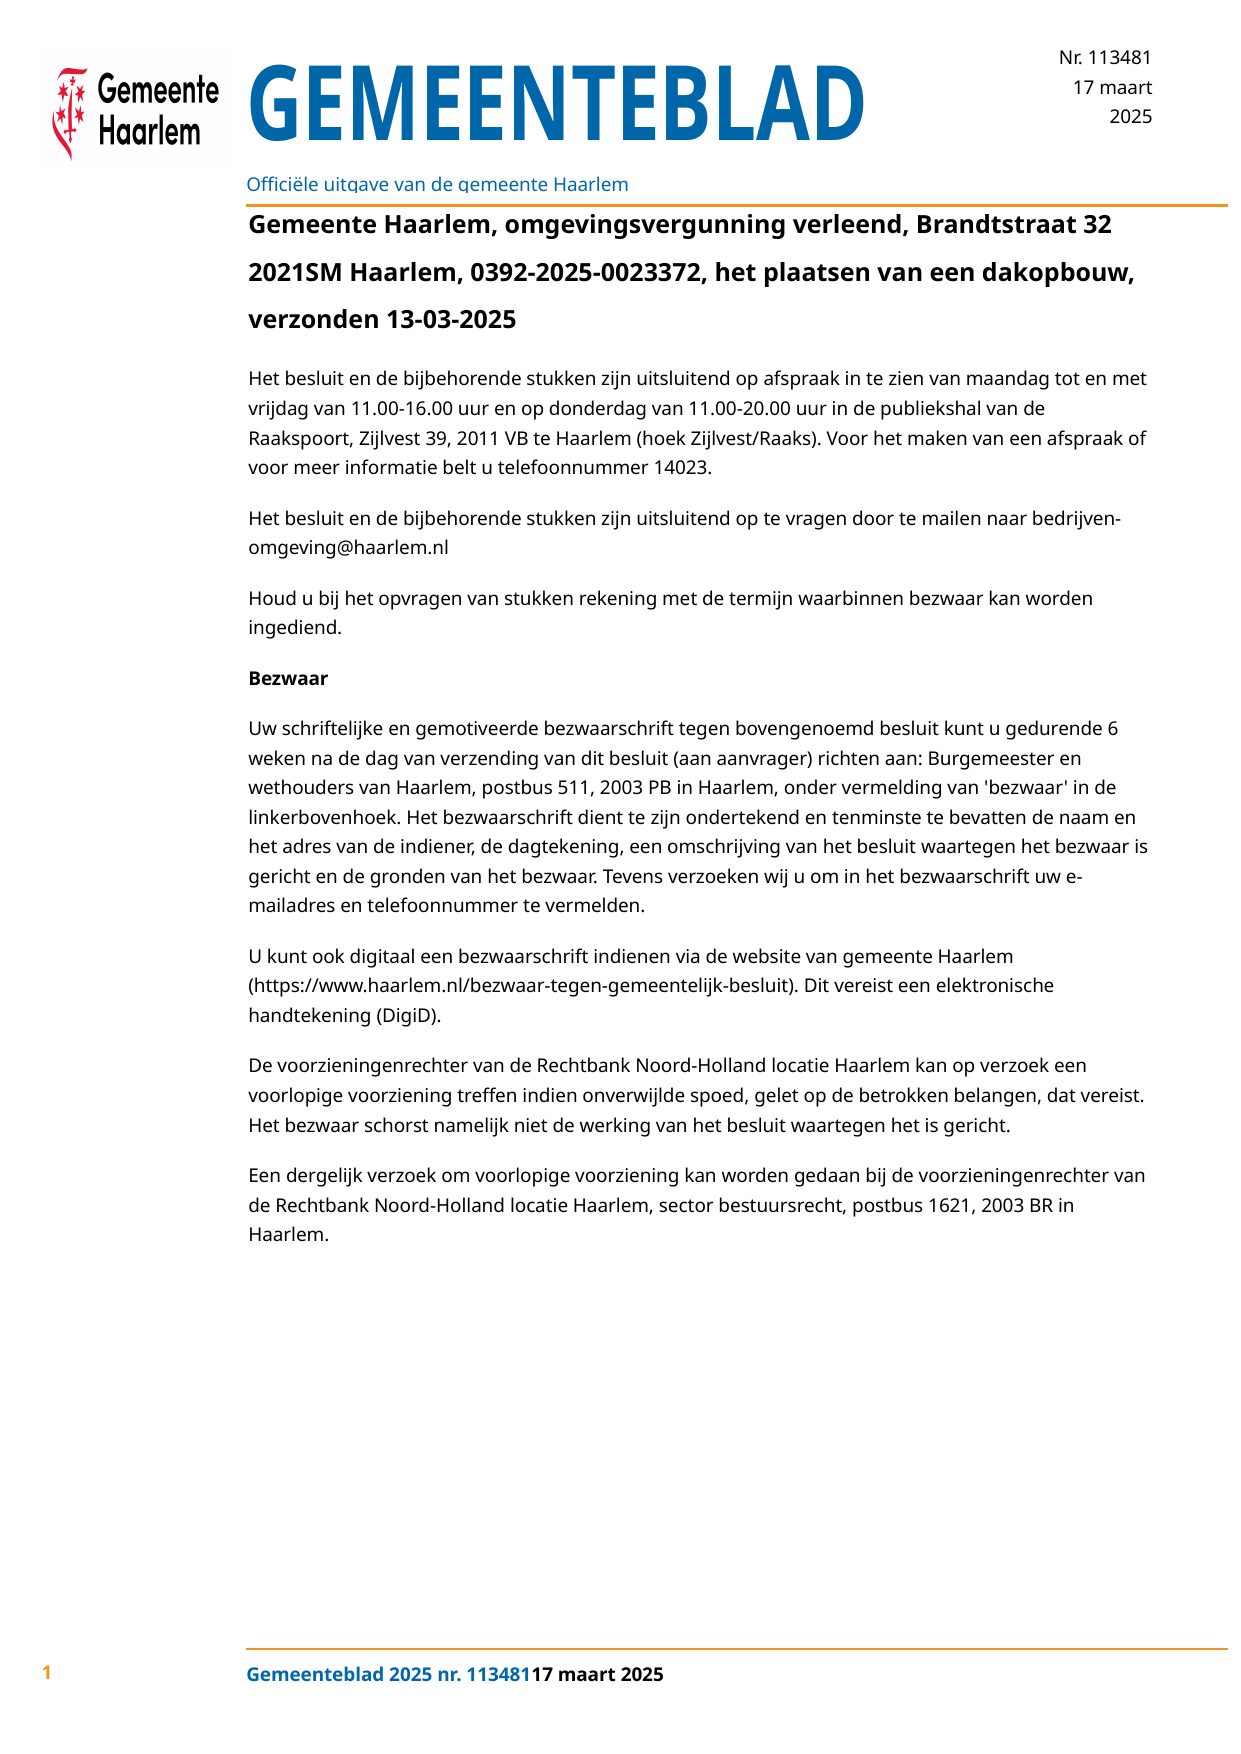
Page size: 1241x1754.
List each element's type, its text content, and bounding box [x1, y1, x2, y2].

text De voorzieningenrechter van de Rechtbank Noord-Holland locatie Haarlem kan op verzoek een voorlopige voorziening treffen indien onverwijlde spoed, gelet op de betrokken belangen, dat vereist. Het bezwaar schorst namelijk niet de werking van het besluit waartegen het is gericht. [248, 1053, 1152, 1137]
picture [41, 47, 231, 172]
text Houd u bij het opvragen van stukken rekening met de termijn waarbinnen bezwaar kan worden ingediend. [248, 585, 1152, 640]
text Het besluit en de bijbehorende stukken zijn uitsluitend op afspraak in te zien van maandag tot en met vrijdag van 11.00-16.00 uur en op donderdag van 11.00-20.00 uur in de publiekshal van de Raakspoort, Zijlvest 39, 2011 VB te Haarlem (hoek Zijlvest/Raaks). Voor het maken van een afspraak of voor meer informatie belt u telefoonnummer 14023. [248, 366, 1152, 480]
text Bezwaar [248, 665, 1152, 690]
text Een dergelijk verzoek om voorlopige voorziening kan worden gedaan bij de voorzieningenrechter van de Rechtbank Noord-Holland locatie Haarlem, sector bestuursrecht, postbus 1621, 2003 BR in Haarlem. [248, 1162, 1152, 1247]
text Gemeente Haarlem, omgevingsvergunning verleend, Brandtstraat 32 2021SM Haarlem, 0392-2025-0023372, het plaatsen van een dakopbouw, verzonden 13-03-2025 [248, 207, 1152, 336]
text Het besluit en de bijbehorende stukken zijn uitsluitend op te vragen door te mailen naar bedrijven-omgeving@haarlem.nl [248, 505, 1152, 560]
text U kunt ook digitaal een bezwaarschrift indienen via de website van gemeente Haarlem (https://www.haarlem.nl/bezwaar-tegen-gemeentelijk-besluit). Dit vereist een elektronische handtekening (DigiD). [248, 943, 1152, 1028]
text Uw schriftelijke en gemotiveerde bezwaarschrift tegen bovengenoemd besluit kunt u gedurende 6 weken na de dag van verzending van dit besluit (aan aanvrager) richten aan: Burgemeester en wethouders van Haarlem, postbus 511, 2003 PB in Haarlem, onder vermelding van 'bezwaar' in de linkerbovenhoek. Het bezwaarschrift dient te zijn ondertekend en tenminste te bevatten de naam en het adres van de indiener, de dagtekening, een omschrijving van het besluit waartegen het bezwaar is gericht en de gronden van het bezwaar. Tevens verzoeken wij u om in het bezwaarschrift uw e-mailadres en telefoonnummer te vermelden. [248, 715, 1152, 918]
